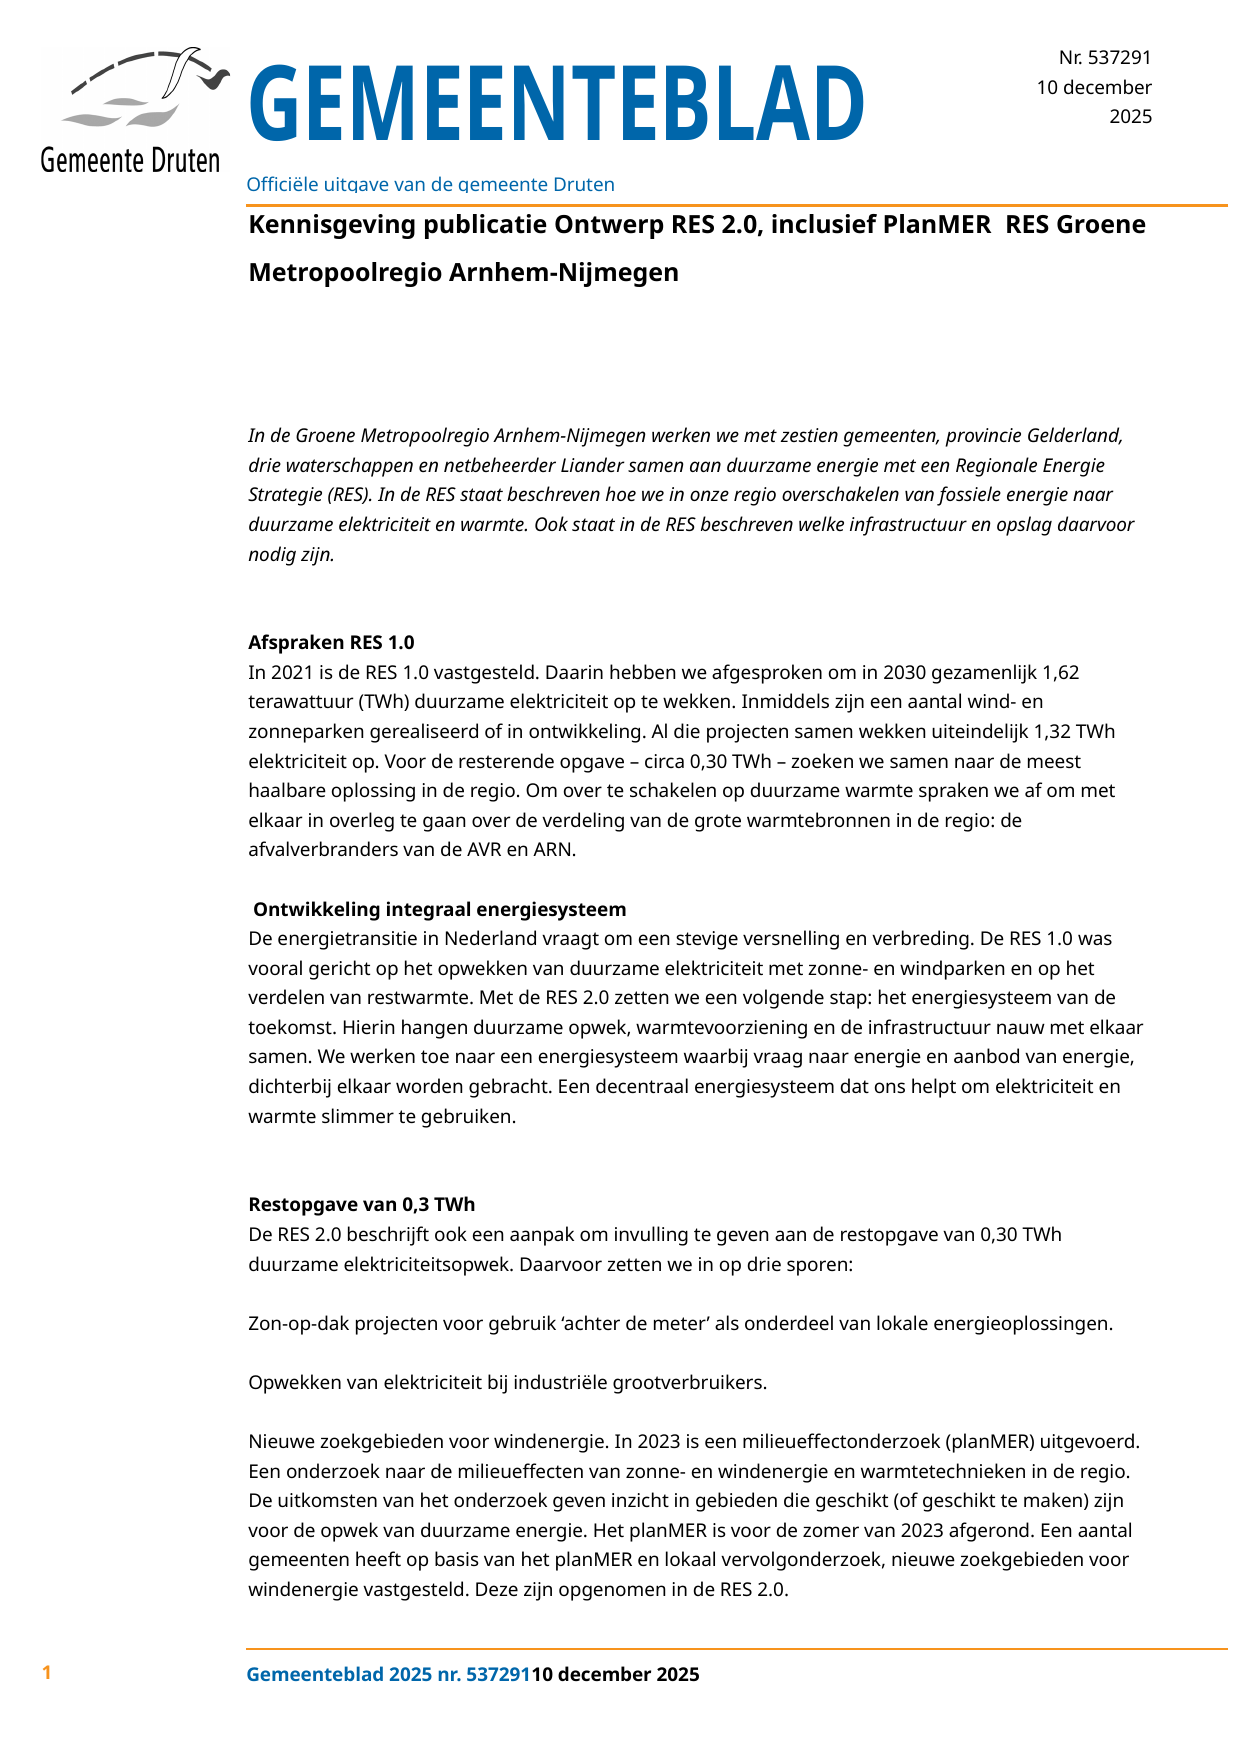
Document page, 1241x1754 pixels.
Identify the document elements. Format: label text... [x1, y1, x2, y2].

text Nieuwe zoekgebieden voor windenergie. In 2023 is een milieueffectonderzoek (planMER) uitgevoerd. Een onderzoek naar de milieueffecten van zonne- en windenergie en warmtetechnieken in de regio. De uitkomsten van het onderzoek geven inzicht in gebieden die geschikt (of geschikt te maken) zijn voor de opwek van duurzame energie. Het planMER is voor de zomer van 2023 afgerond. Een aantal gemeenten heeft op basis van het planMER en lokaal vervolgonderzoek, nieuwe zoekgebieden voor windenergie vastgesteld. Deze zijn opgenomen in de RES 2.0. [248, 1428, 1152, 1602]
text Ontwikkeling integraal energiesysteem [248, 896, 1152, 922]
text Afspraken RES 1.0 [248, 629, 1152, 655]
text De RES 2.0 beschrijft ook een aanpak om invulling te geven aan de restopgave van 0,30 TWh duurzame elektriciteitsopwek. Daarvoor zetten we in op drie sporen: [248, 1221, 1152, 1277]
text In de Groene Metropoolregio Arnhem-Nijmegen werken we met zestien gemeenten, provincie Gelderland, drie waterschappen en netbeheerder Liander samen aan duurzame energie met een Regionale Energie Strategie (RES). In de RES staat beschreven hoe we in onze regio overschakelen van fossiele energie naar duurzame elektriciteit en warmte. Ook staat in de RES beschreven welke infrastructuur en opslag daarvoor nodig zijn. [248, 422, 1152, 567]
picture [41, 47, 231, 172]
text De energietransitie in Nederland vraagt om een stevige versnelling en verbreding. De RES 1.0 was vooral gericht op het opwekken van duurzame elektriciteit met zonne- en windparken en op het verdelen van restwarmte. Met de RES 2.0 zetten we een volgende stap: het energiesysteem van de toekomst. Hierin hangen duurzame opwek, warmtevoorziening en de infrastructuur nauw met elkaar samen. We werken toe naar een energiesysteem waarbij vraag naar energie en aanbod van energie, dichterbij elkaar worden gebracht. Een decentraal energiesysteem dat ons helpt om elektriciteit en warmte slimmer te gebruiken. [248, 925, 1152, 1129]
text Opwekken van elektriciteit bij industriële grootverbruikers. [248, 1369, 1152, 1395]
text In 2021 is de RES 1.0 vastgesteld. Daarin hebben we afgesproken om in 2030 gezamenlijk 1,62 terawattuur (TWh) duurzame elektriciteit op te wekken. Inmiddels zijn een aantal wind- en zonneparken gerealiseerd of in ontwikkeling. Al die projecten samen wekken uiteindelijk 1,32 TWh elektriciteit op. Voor de resterende opgave – circa 0,30 TWh – zoeken we samen naar de meest haalbare oplossing in de regio. Om over te schakelen op duurzame warmte spraken we af om met elkaar in overleg te gaan over de verdeling van de grote warmtebronnen in de regio: de afvalverbranders van de AVR en ARN. [248, 659, 1152, 862]
text Restopgave van 0,3 TWh [248, 1192, 1152, 1217]
text Kennisgeving publicatie Ontwerp RES 2.0, inclusief PlanMER RES Groene Metropoolregio Arnhem-Nijmegen [248, 207, 1152, 288]
text Zon-op-dak projecten voor gebruik ‘achter de meter’ als onderdeel van lokale energieoplossingen. [248, 1310, 1152, 1336]
